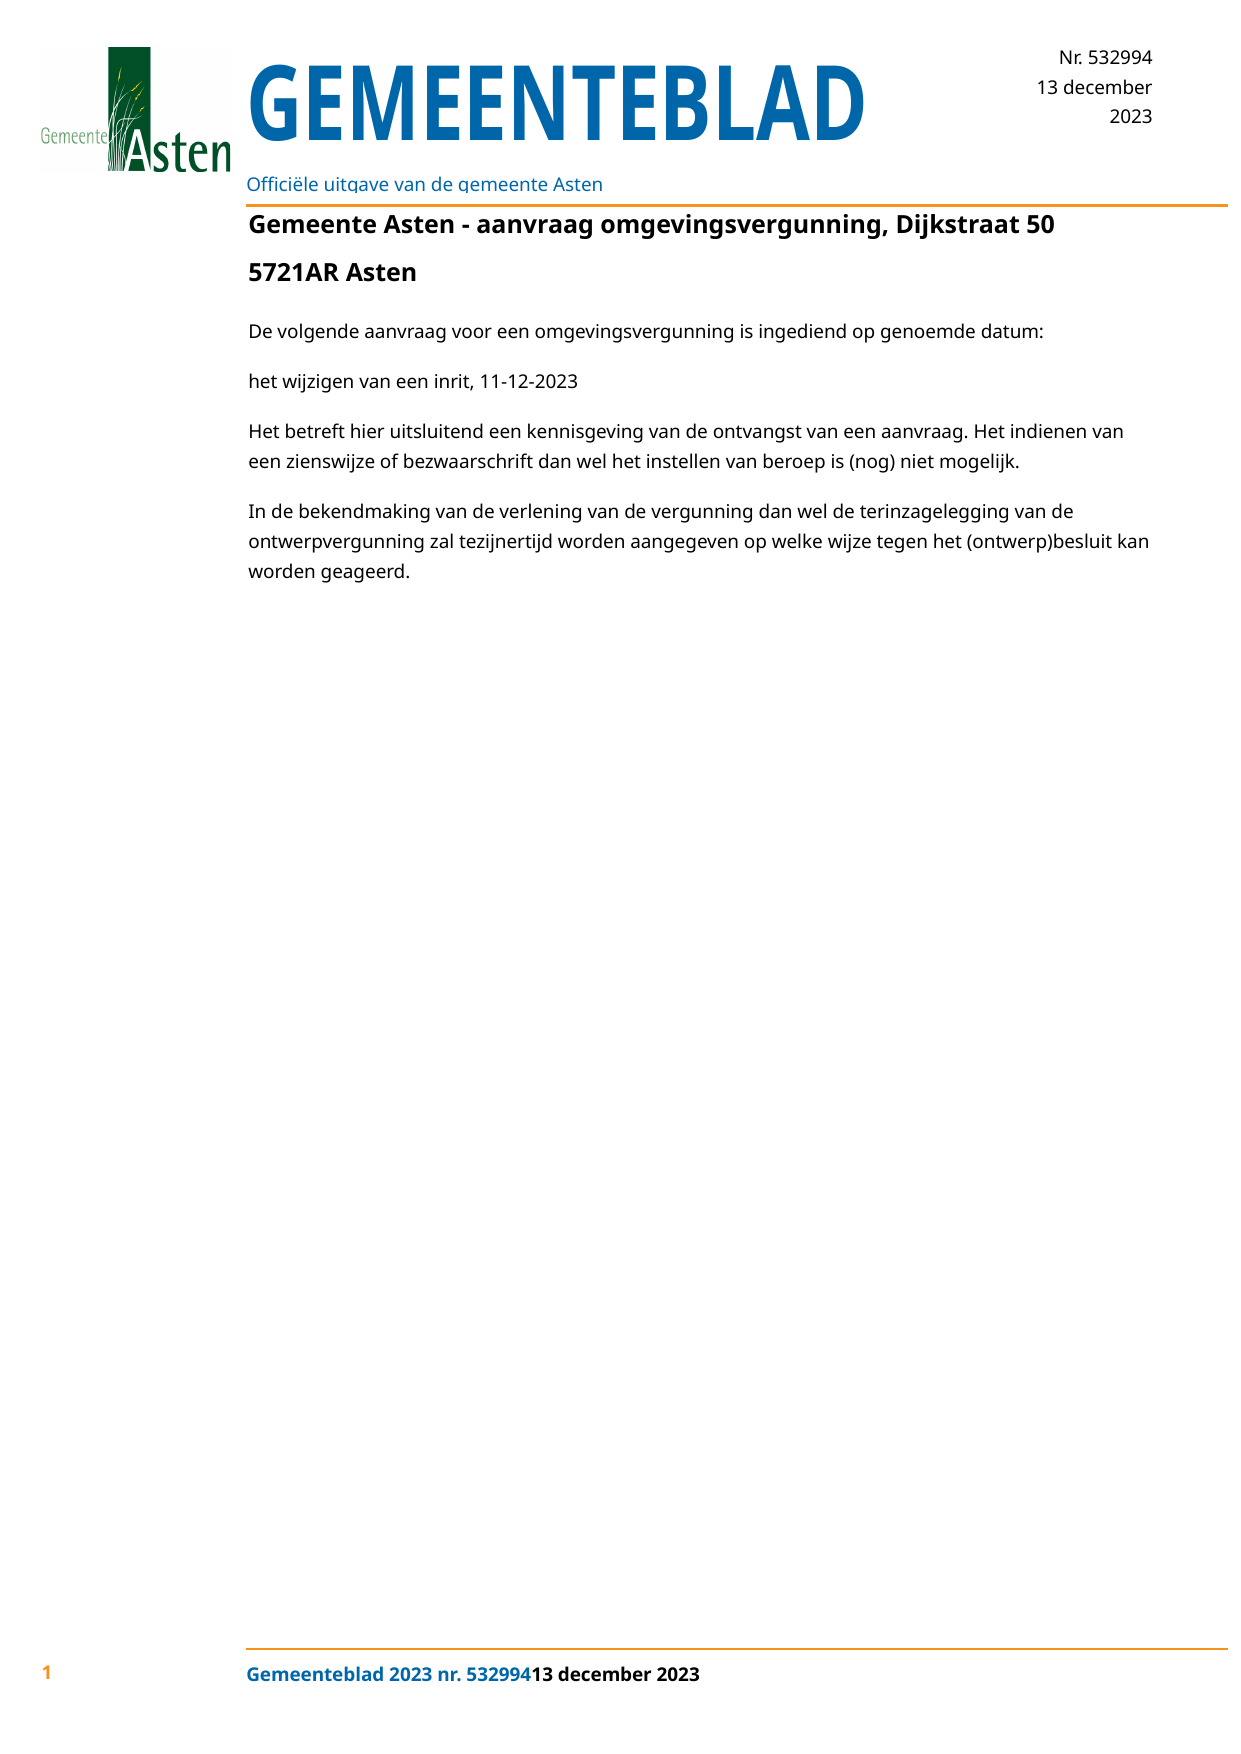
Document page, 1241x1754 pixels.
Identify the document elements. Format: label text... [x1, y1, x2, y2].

text Het betreft hier uitsluitend een kennisgeving van de ontvangst van een aanvraag. Het indienen van een zienswijze of bezwaarschrift dan wel het instellen van beroep is (nog) niet mogelijk. [248, 419, 1152, 474]
text In de bekendmaking van de verlening van de vergunning dan wel de terinzagelegging van de ontwerpvergunning zal tezijnertijd worden aangegeven op welke wijze tegen het (ontwerp)besluit kan worden geageerd. [248, 499, 1152, 584]
text De volgende aanvraag voor een omgevingsvergunning is ingediend op genoemde datum: [248, 318, 1152, 344]
picture [41, 47, 231, 172]
text het wijzigen van een inrit, 11-12-2023 [248, 368, 1152, 394]
text Gemeente Asten - aanvraag omgevingsvergunning, Dijkstraat 50 5721AR Asten [248, 207, 1152, 288]
